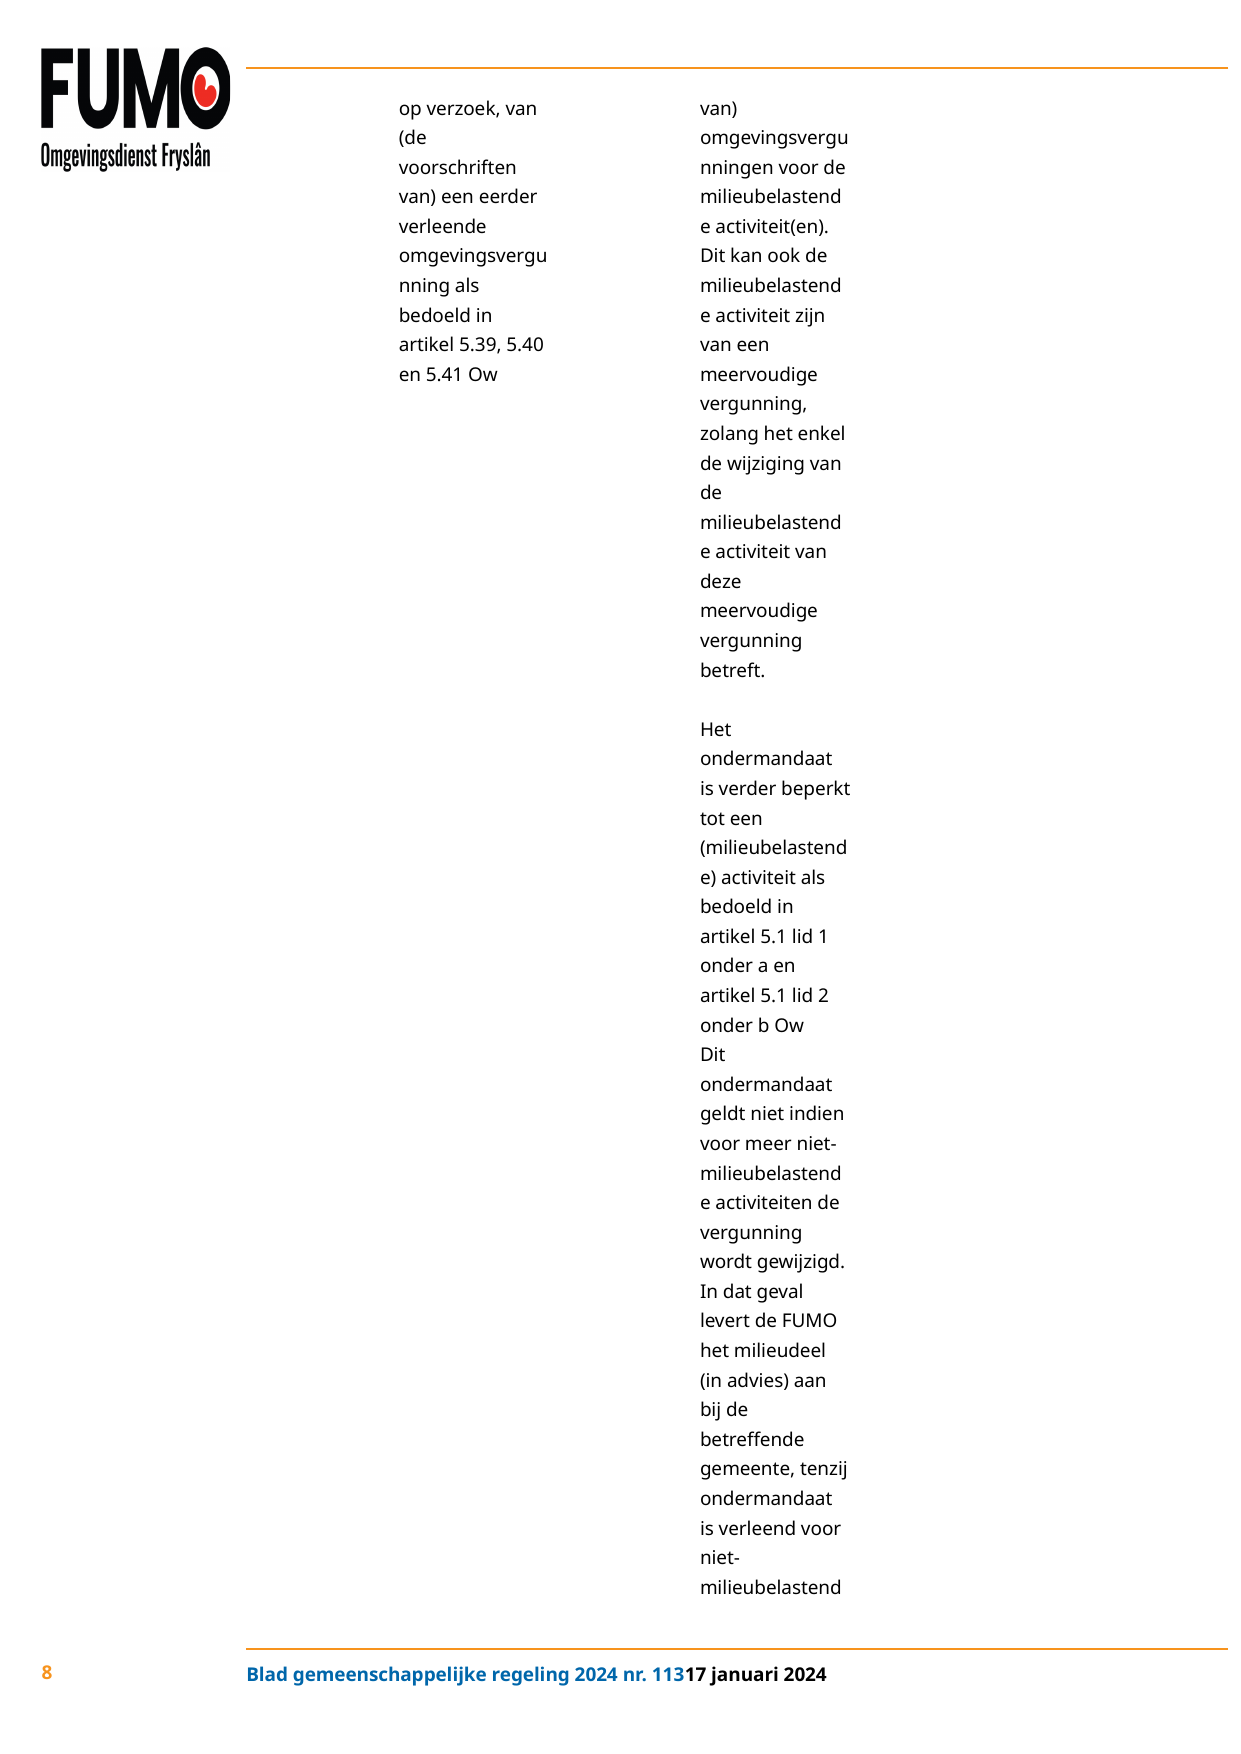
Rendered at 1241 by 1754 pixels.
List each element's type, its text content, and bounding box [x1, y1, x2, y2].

picture [41, 47, 231, 172]
table_cell op verzoek, van (de voorschriften van) een eerder verleende omgevingsvergunning als bedoeld in artikel 5.39, 5.40 en 5.41 Ow [399, 95, 549, 1600]
table_cell [549, 95, 700, 1600]
table_cell van) omgevingsvergunningen voor de milieubelastende activiteit(en). Dit kan ook de milieubelastende activiteit zijn van een meervoudige vergunning, zolang het enkel de wijziging van de milieubelastende activiteit van deze meervoudige vergunning betreft. Het ondermandaat is verder beperkt tot een (milieubelastende) activiteit als bedoeld in artikel 5.1 lid 1 onder a en artikel 5.1 lid 2 onder b Ow Dit ondermandaat geldt niet indien voor meer niet-milieubelastende activiteiten de vergunning wordt gewijzigd. In dat geval levert de FUMO het milieudeel (in advies) aan bij de betreffende gemeente, tenzij ondermandaat is verleend voor niet-milieubelastend [700, 95, 850, 1600]
table_cell [850, 95, 1152, 1600]
table_cell [248, 95, 398, 1600]
